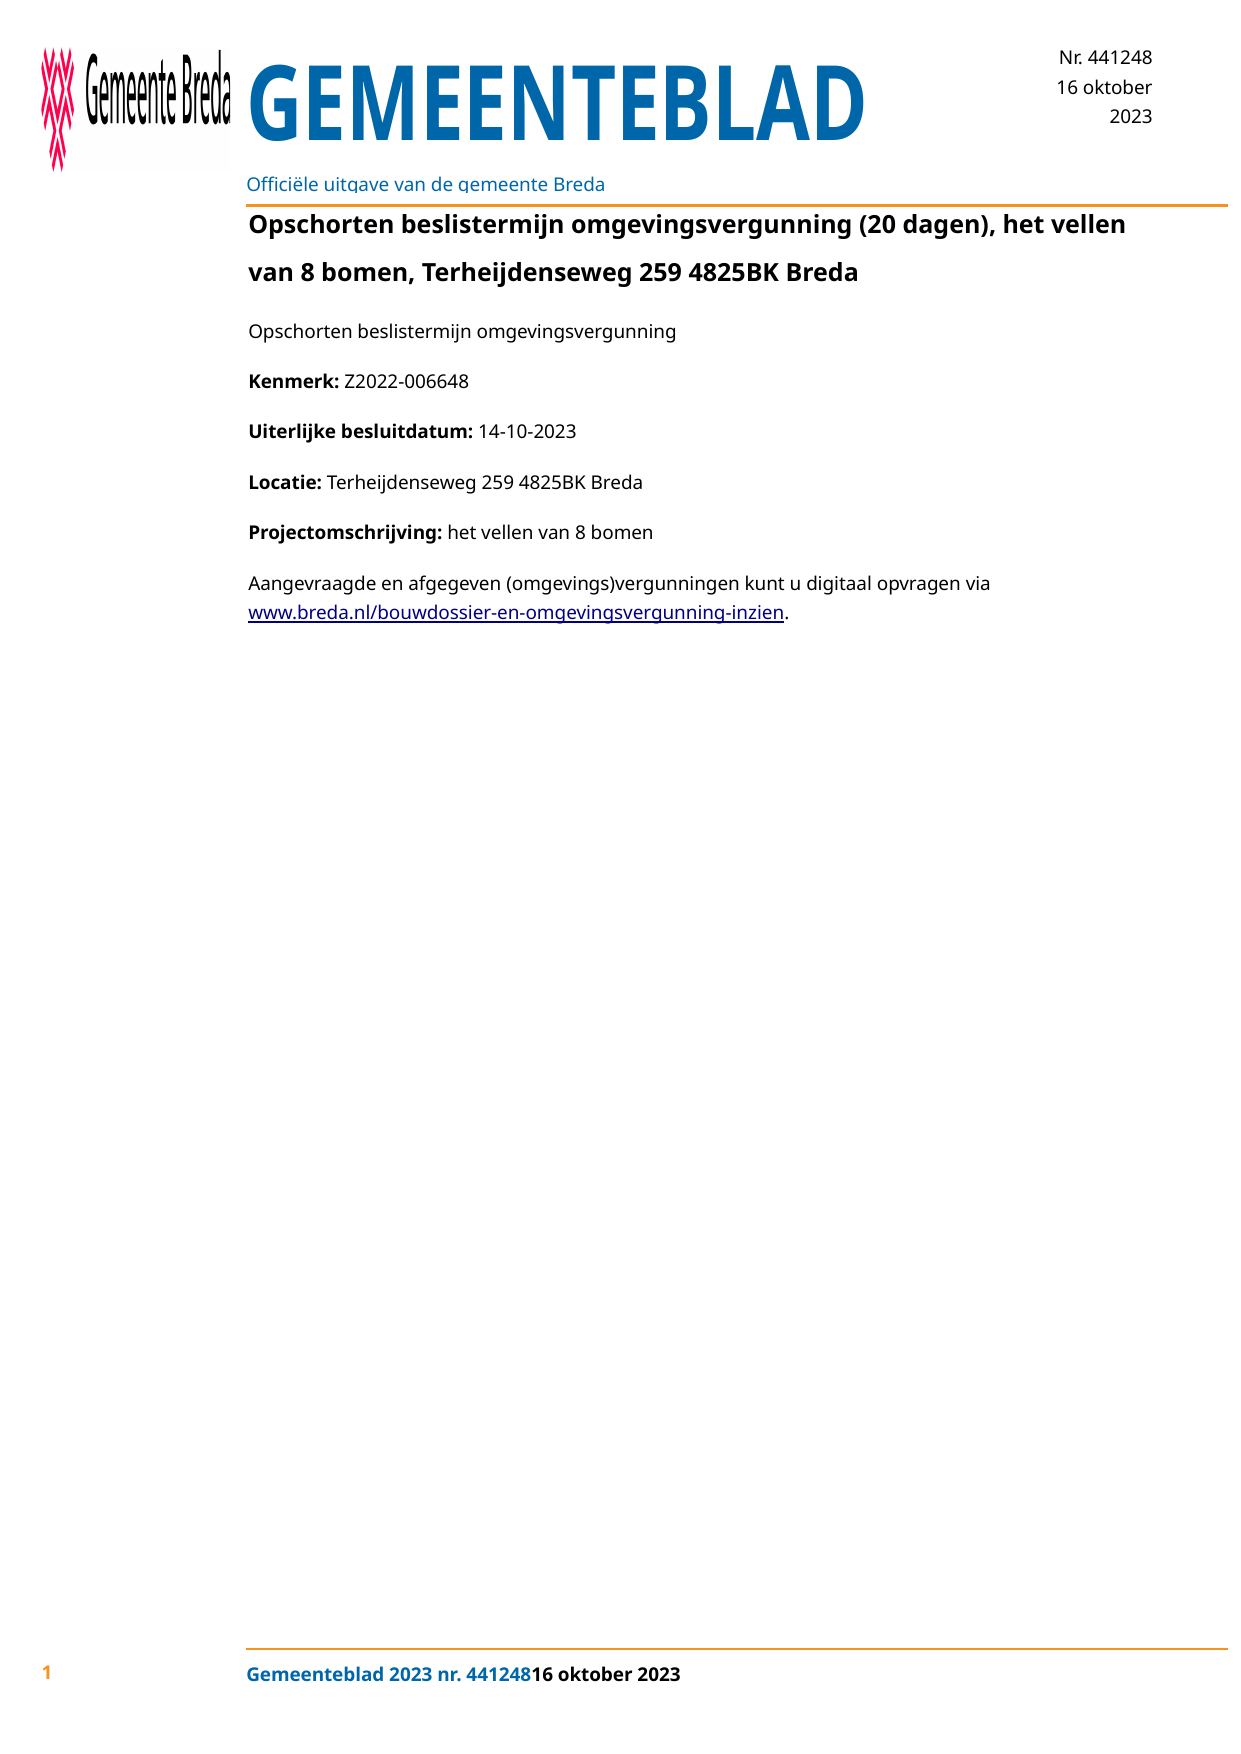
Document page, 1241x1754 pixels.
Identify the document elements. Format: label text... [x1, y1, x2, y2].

text Locatie: Terheijdenseweg 259 4825BK Breda [248, 469, 1152, 495]
text Aangevraagde en afgegeven (omgevings)vergunningen kunt u digitaal opvragen via www.breda.nl/bouwdossier-en-omgevingsvergunning-inzien. [248, 570, 1152, 625]
text Projectomschrijving: het vellen van 8 bomen [248, 519, 1152, 545]
text Opschorten beslistermijn omgevingsvergunning [248, 318, 1152, 344]
picture [41, 47, 231, 172]
text Uiterlijke besluitdatum: 14-10-2023 [248, 419, 1152, 444]
text Kenmerk: Z2022-006648 [248, 368, 1152, 394]
text Opschorten beslistermijn omgevingsvergunning (20 dagen), het vellen van 8 bomen, Terheijdenseweg 259 4825BK Breda [248, 207, 1152, 288]
